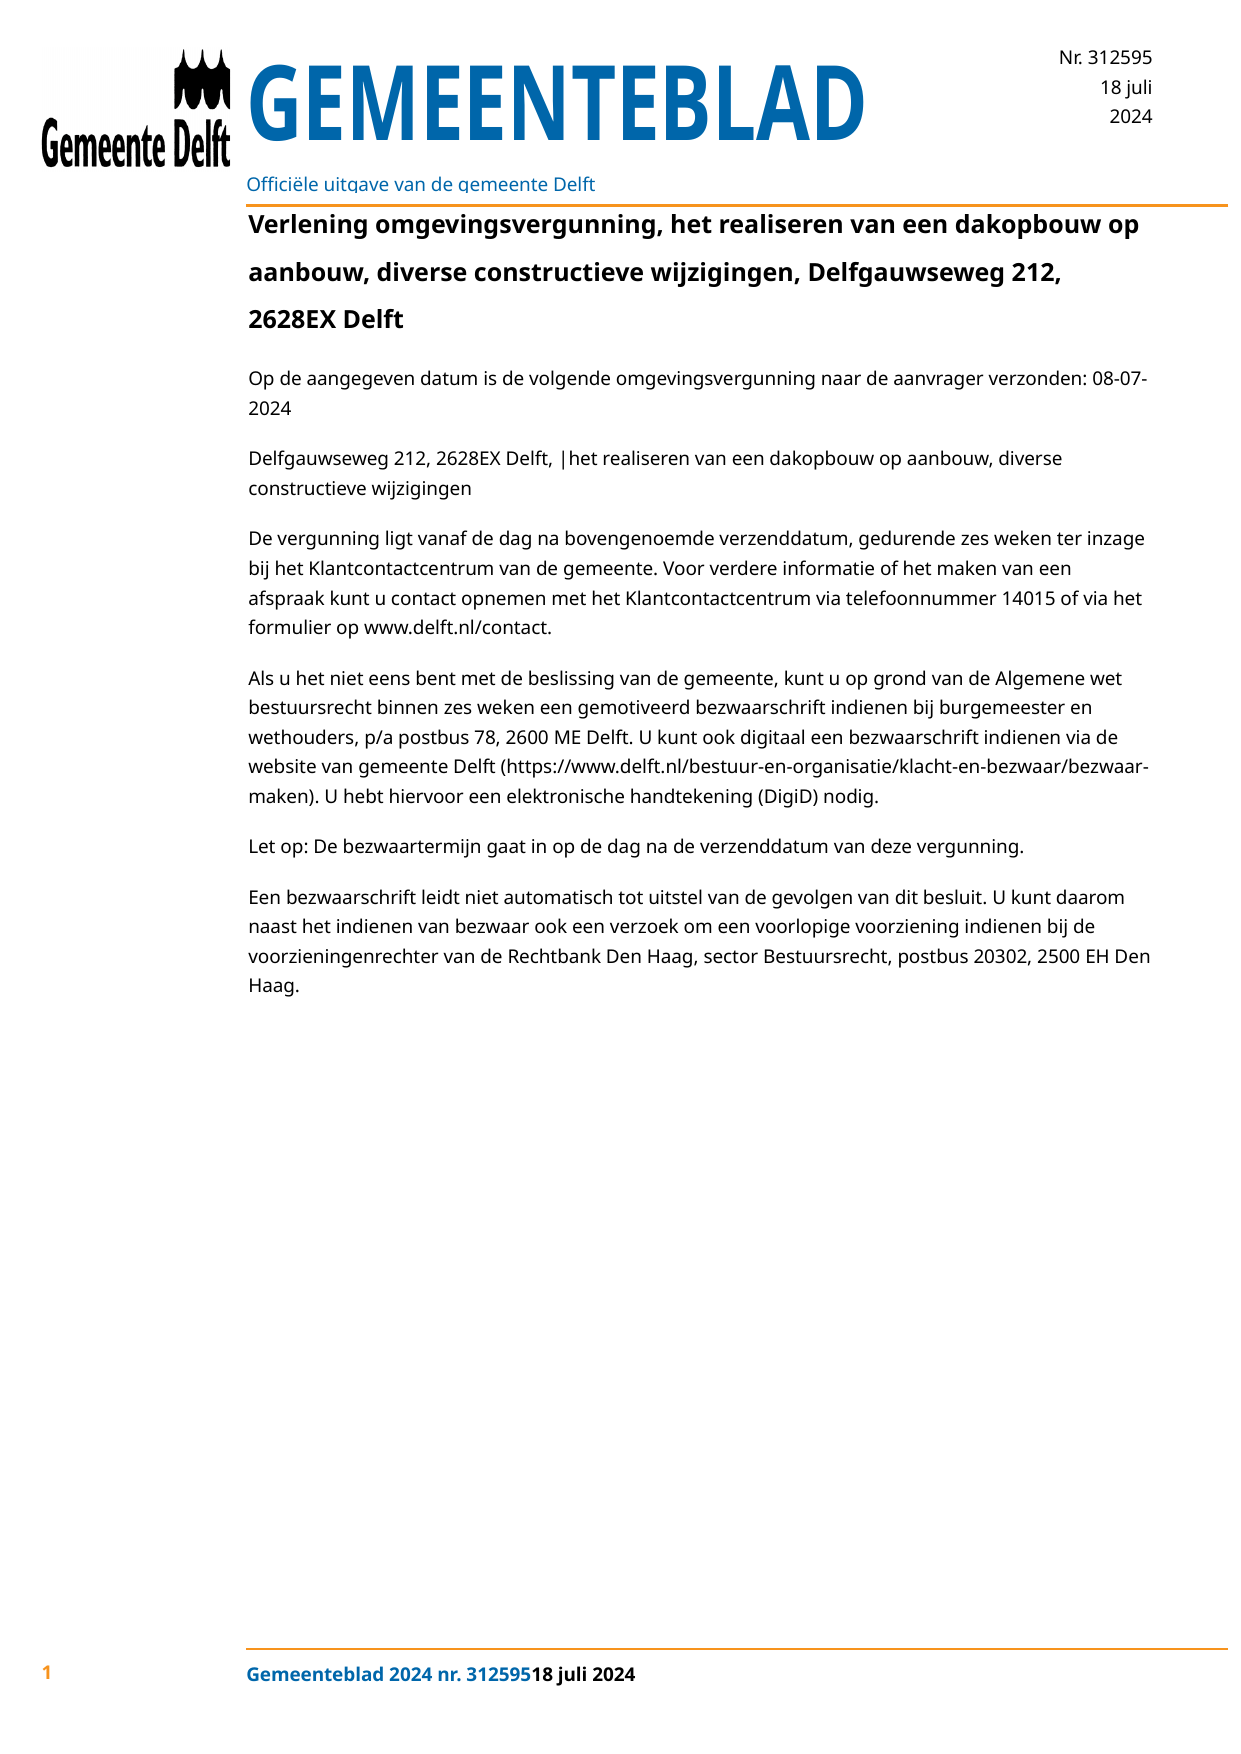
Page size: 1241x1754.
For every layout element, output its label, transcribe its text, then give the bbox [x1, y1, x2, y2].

text De vergunning ligt vanaf de dag na bovengenoemde verzenddatum, gedurende zes weken ter inzage bij het Klantcontactcentrum van de gemeente. Voor verdere informatie of het maken van een afspraak kunt u contact opnemen met het Klantcontactcentrum via telefoonnummer 14015 of via het formulier op www.delft.nl/contact. [248, 526, 1152, 640]
text Op de aangegeven datum is de volgende omgevingsvergunning naar de aanvrager verzonden: 08-07-2024 [248, 366, 1152, 421]
text Als u het niet eens bent met de beslissing van de gemeente, kunt u op grond van de Algemene wet bestuursrecht binnen zes weken een gemotiveerd bezwaarschrift indienen bij burgemeester en wethouders, p/a postbus 78, 2600 ME Delft. U kunt ook digitaal een bezwaarschrift indienen via de website van gemeente Delft (https://www.delft.nl/bestuur-en-organisatie/klacht-en-bezwaar/bezwaar-maken). U hebt hiervoor een elektronische handtekening (DigiD) nodig. [248, 665, 1152, 809]
text Verlening omgevingsvergunning, het realiseren van een dakopbouw op aanbouw, diverse constructieve wijzigingen, Delfgauwseweg 212, 2628EX Delft [248, 207, 1152, 336]
text Let op: De bezwaartermijn gaat in op de dag na de verzenddatum van deze vergunning. [248, 833, 1152, 859]
text Delfgauwseweg 212, 2628EX Delft, |het realiseren van een dakopbouw op aanbouw, diverse constructieve wijzigingen [248, 446, 1152, 501]
picture [41, 47, 231, 172]
text Een bezwaarschrift leidt niet automatisch tot uitstel van de gevolgen van dit besluit. U kunt daarom naast het indienen van bezwaar ook een verzoek om een voorlopige voorziening indienen bij de voorzieningenrechter van de Rechtbank Den Haag, sector Bestuursrecht, postbus 20302, 2500 EH Den Haag. [248, 884, 1152, 998]
